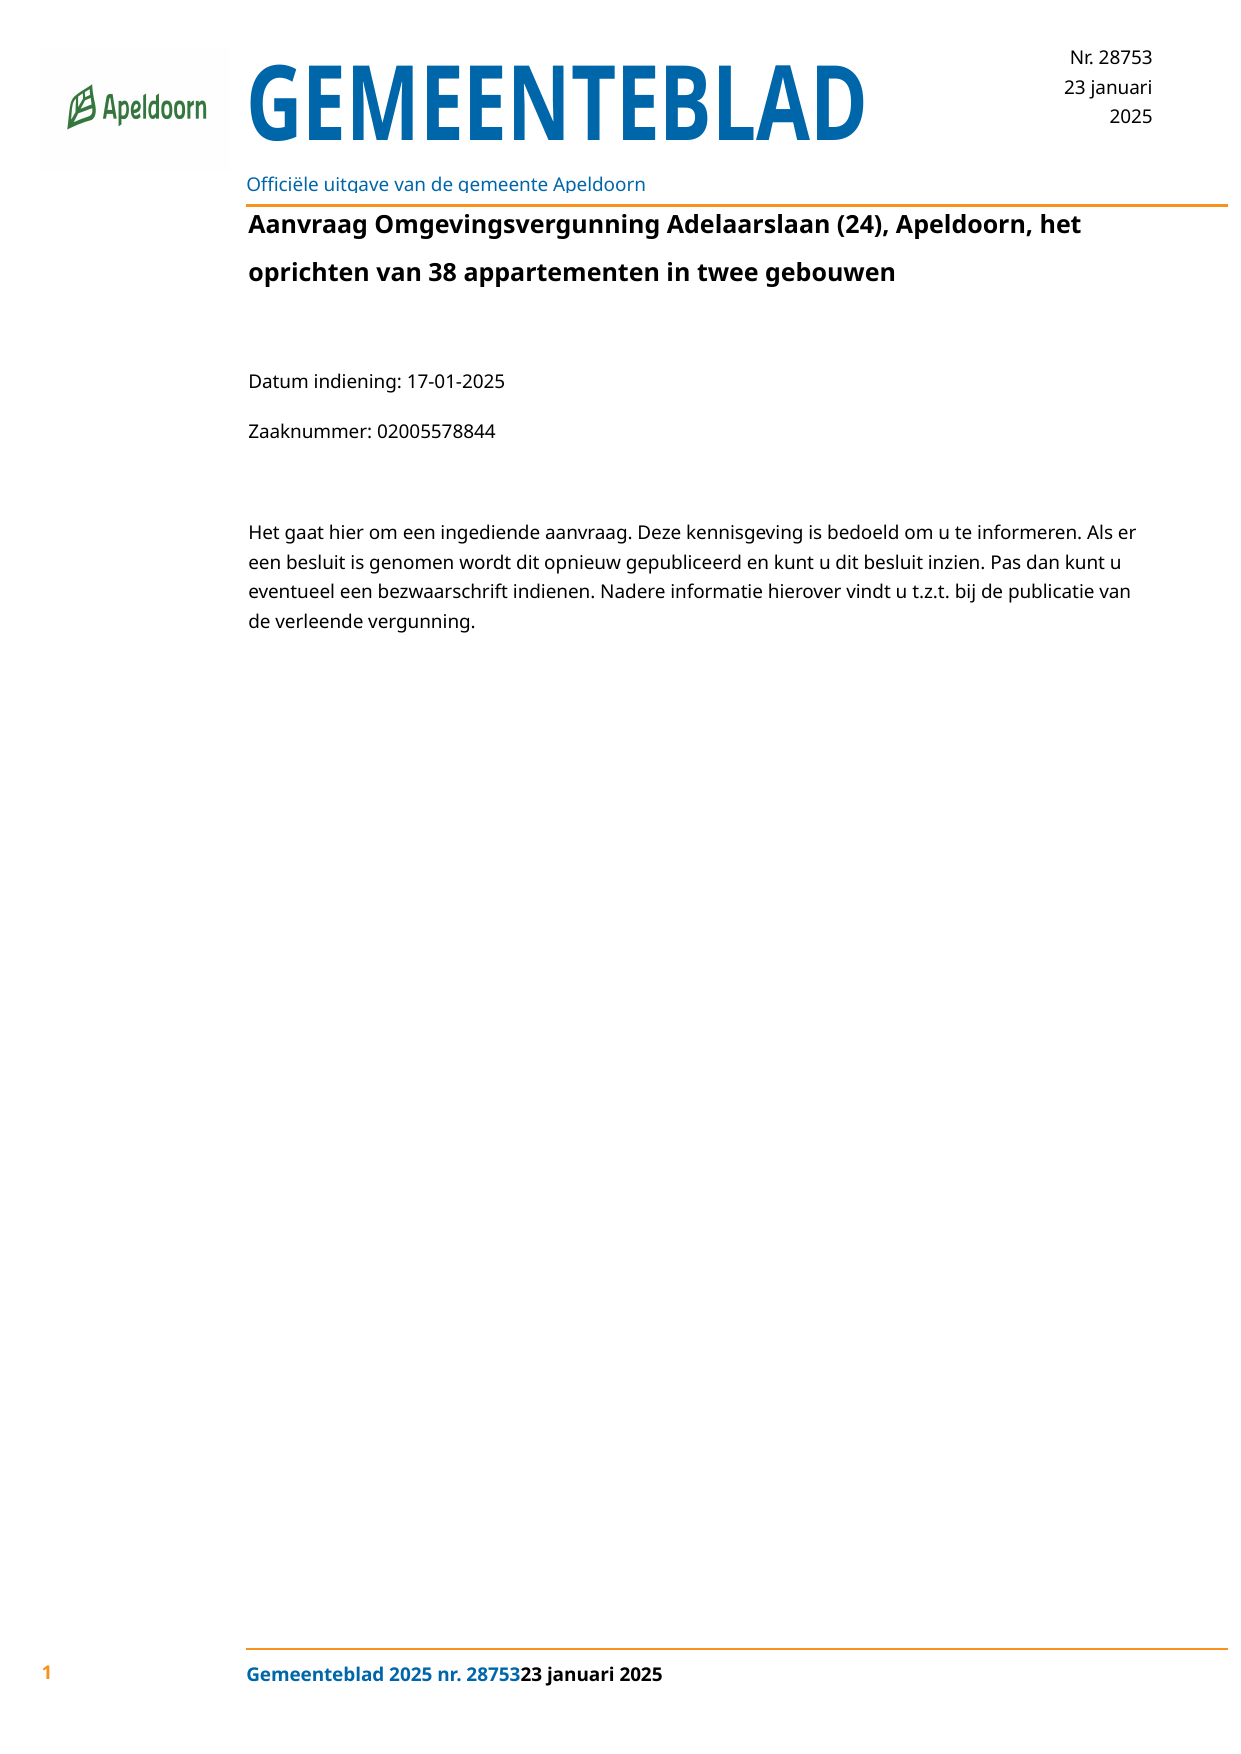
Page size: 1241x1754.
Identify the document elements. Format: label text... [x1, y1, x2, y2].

text Aanvraag Omgevingsvergunning Adelaarslaan (24), Apeldoorn, het oprichten van 38 appartementen in twee gebouwen [248, 207, 1152, 288]
text Datum indiening: 17-01-2025 [248, 368, 1152, 394]
text Het gaat hier om een ingediende aanvraag. Deze kennisgeving is bedoeld om u te informeren. Als er een besluit is genomen wordt dit opnieuw gepubliceerd en kunt u dit besluit inzien. Pas dan kunt u eventueel een bezwaarschrift indienen. Nadere informatie hierover vindt u t.z.t. bij de publicatie van de verleende vergunning. [248, 519, 1152, 634]
picture [41, 47, 231, 172]
text Zaaknummer: 02005578844 [248, 419, 1152, 444]
